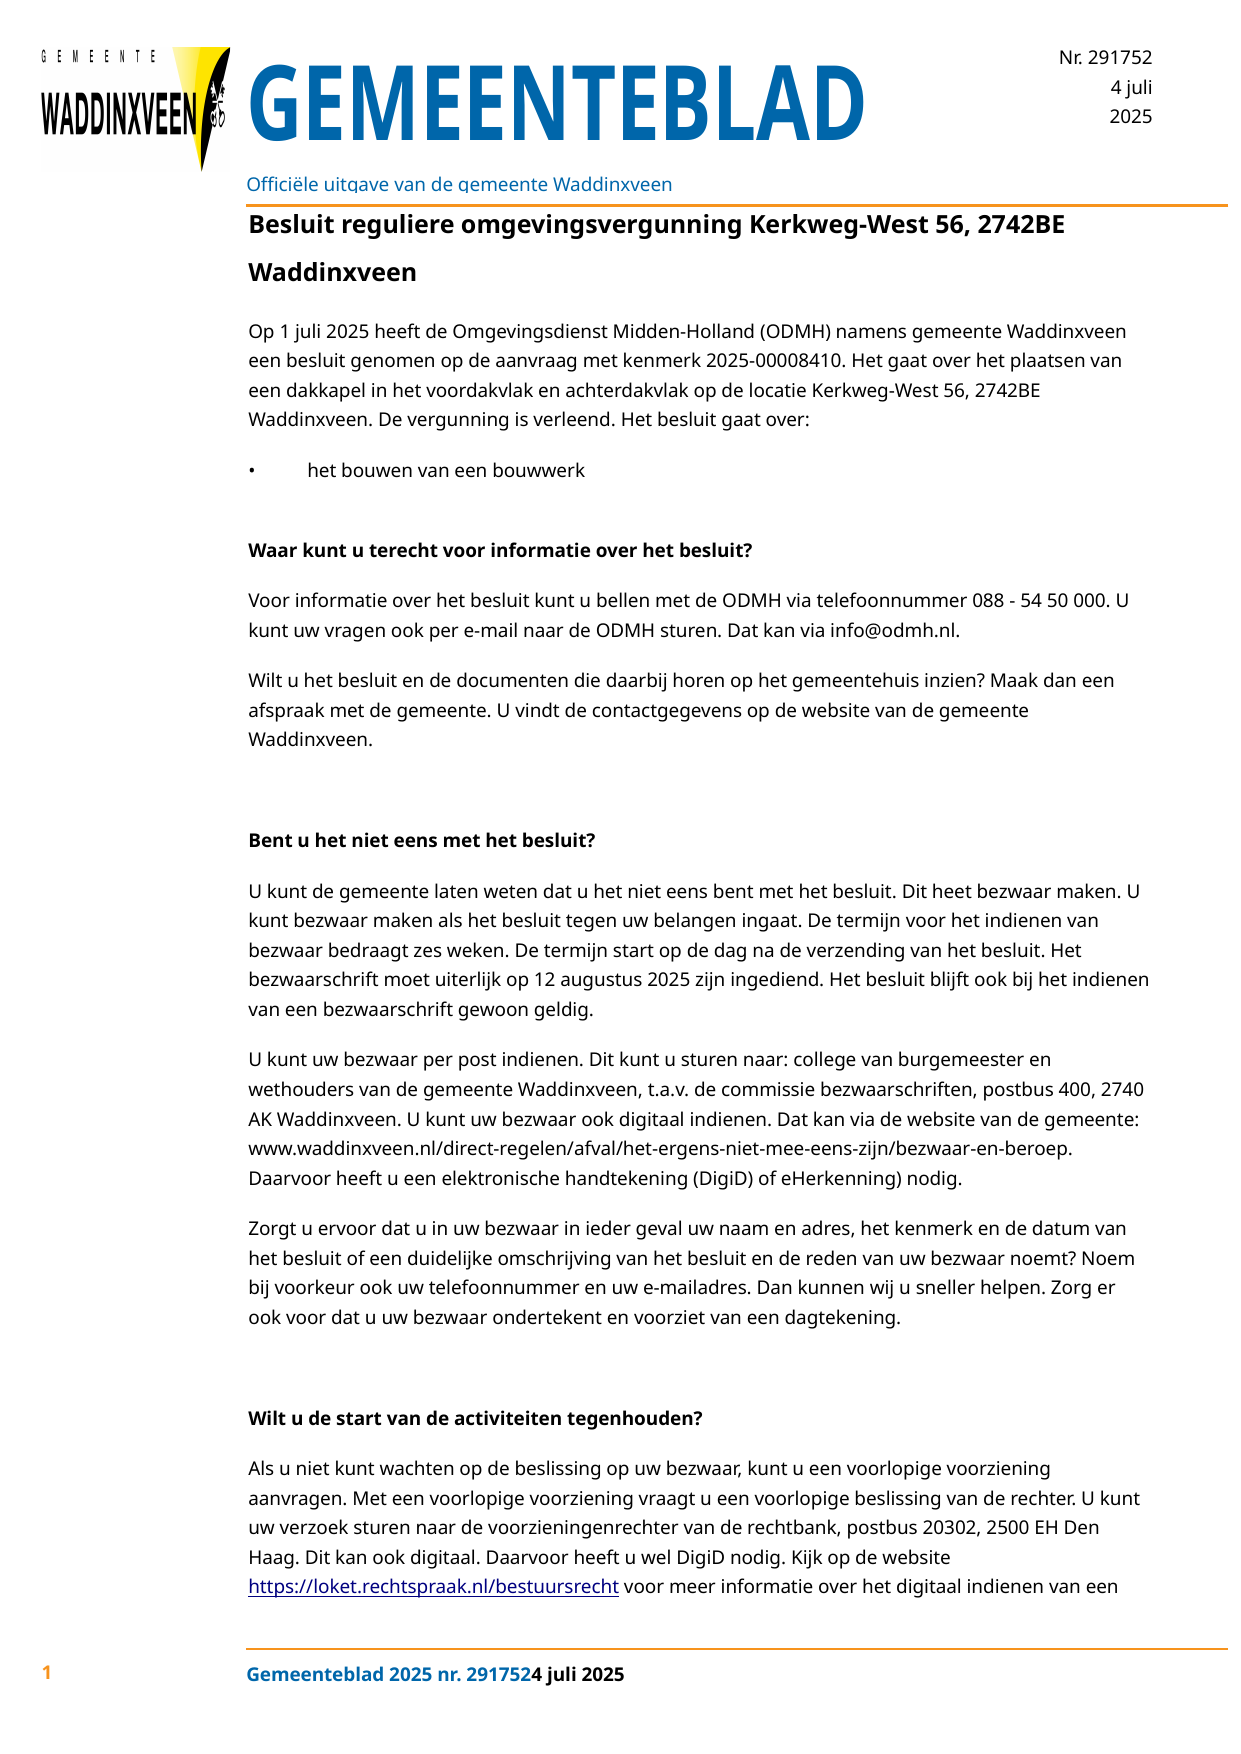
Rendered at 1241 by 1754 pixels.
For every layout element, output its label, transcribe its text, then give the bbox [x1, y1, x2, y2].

text Wilt u het besluit en de documenten die daarbij horen op het gemeentehuis inzien? Maak dan een afspraak met de gemeente. U vindt de contactgegevens op de website van de gemeente Waddinxveen. [248, 667, 1152, 752]
text Op 1 juli 2025 heeft de Omgevingsdienst Midden-Holland (ODMH) namens gemeente Waddinxveen een besluit genomen op de aanvraag met kenmerk 2025-00008410. Het gaat over het plaatsen van een dakkapel in het voordakvlak en achterdakvlak op de locatie Kerkweg-West 56, 2742BE Waddinxveen. De vergunning is verleend. Het besluit gaat over: [248, 318, 1152, 432]
picture [41, 47, 231, 172]
text Bent u het niet eens met het besluit? [248, 827, 1152, 853]
text Zorgt u ervoor dat u in uw bezwaar in ieder geval uw naam en adres, het kenmerk en de datum van het besluit of een duidelijke omschrijving van het besluit en de reden van uw bezwaar noemt? Noem bij voorkeur ook uw telefoonnummer en uw e-mailadres. Dan kunnen wij u sneller helpen. Zorg er ook voor dat u uw bezwaar ondertekent en voorziet van een dagtekening. [248, 1215, 1152, 1330]
text Voor informatie over het besluit kunt u bellen met de ODMH via telefoonnummer 088 - 54 50 000. U kunt uw vragen ook per e-mail naar de ODMH sturen. Dat kan via info@odmh.nl. [248, 587, 1152, 643]
text Besluit reguliere omgevingsvergunning Kerkweg-West 56, 2742BE Waddinxveen [248, 207, 1152, 288]
text U kunt de gemeente laten weten dat u het niet eens bent met het besluit. Dit heet bezwaar maken. U kunt bezwaar maken als het besluit tegen uw belangen ingaat. De termijn voor het indienen van bezwaar bedraagt zes weken. De termijn start op de dag na de verzending van het besluit. Het bezwaarschrift moet uiterlijk op 12 augustus 2025 zijn ingediend. Het besluit blijft ook bij het indienen van een bezwaarschrift gewoon geldig. [248, 878, 1152, 1022]
text Als u niet kunt wachten op de beslissing op uw bezwaar, kunt u een voorlopige voorziening aanvragen. Met een voorlopige voorziening vraagt u een voorlopige beslissing van de rechter. U kunt uw verzoek sturen naar de voorzieningenrechter van de rechtbank, postbus 20302, 2500 EH Den Haag. Dit kan ook digitaal. Daarvoor heeft u wel DigiD nodig. Kijk op de website https://loket.rechtspraak.nl/bestuursrecht voor meer informatie over het digitaal indienen van een [248, 1455, 1152, 1599]
text U kunt uw bezwaar per post indienen. Dit kunt u sturen naar: college van burgemeester en wethouders van de gemeente Waddinxveen, t.a.v. de commissie bezwaarschriften, postbus 400, 2740 AK Waddinxveen. U kunt uw bezwaar ook digitaal indienen. Dat kan via de website van de gemeente: www.waddinxveen.nl/direct-regelen/afval/het-ergens-niet-mee-eens-zijn/bezwaar-en-beroep. Daarvoor heeft u een elektronische handtekening (DigiD) of eHerkenning) nodig. [248, 1047, 1152, 1191]
list het bouwen van een bouwwerk [248, 457, 1152, 483]
text Wilt u de start van de activiteiten tegenhouden? [248, 1405, 1152, 1431]
text Waar kunt u terecht voor informatie over het besluit? [248, 537, 1152, 563]
